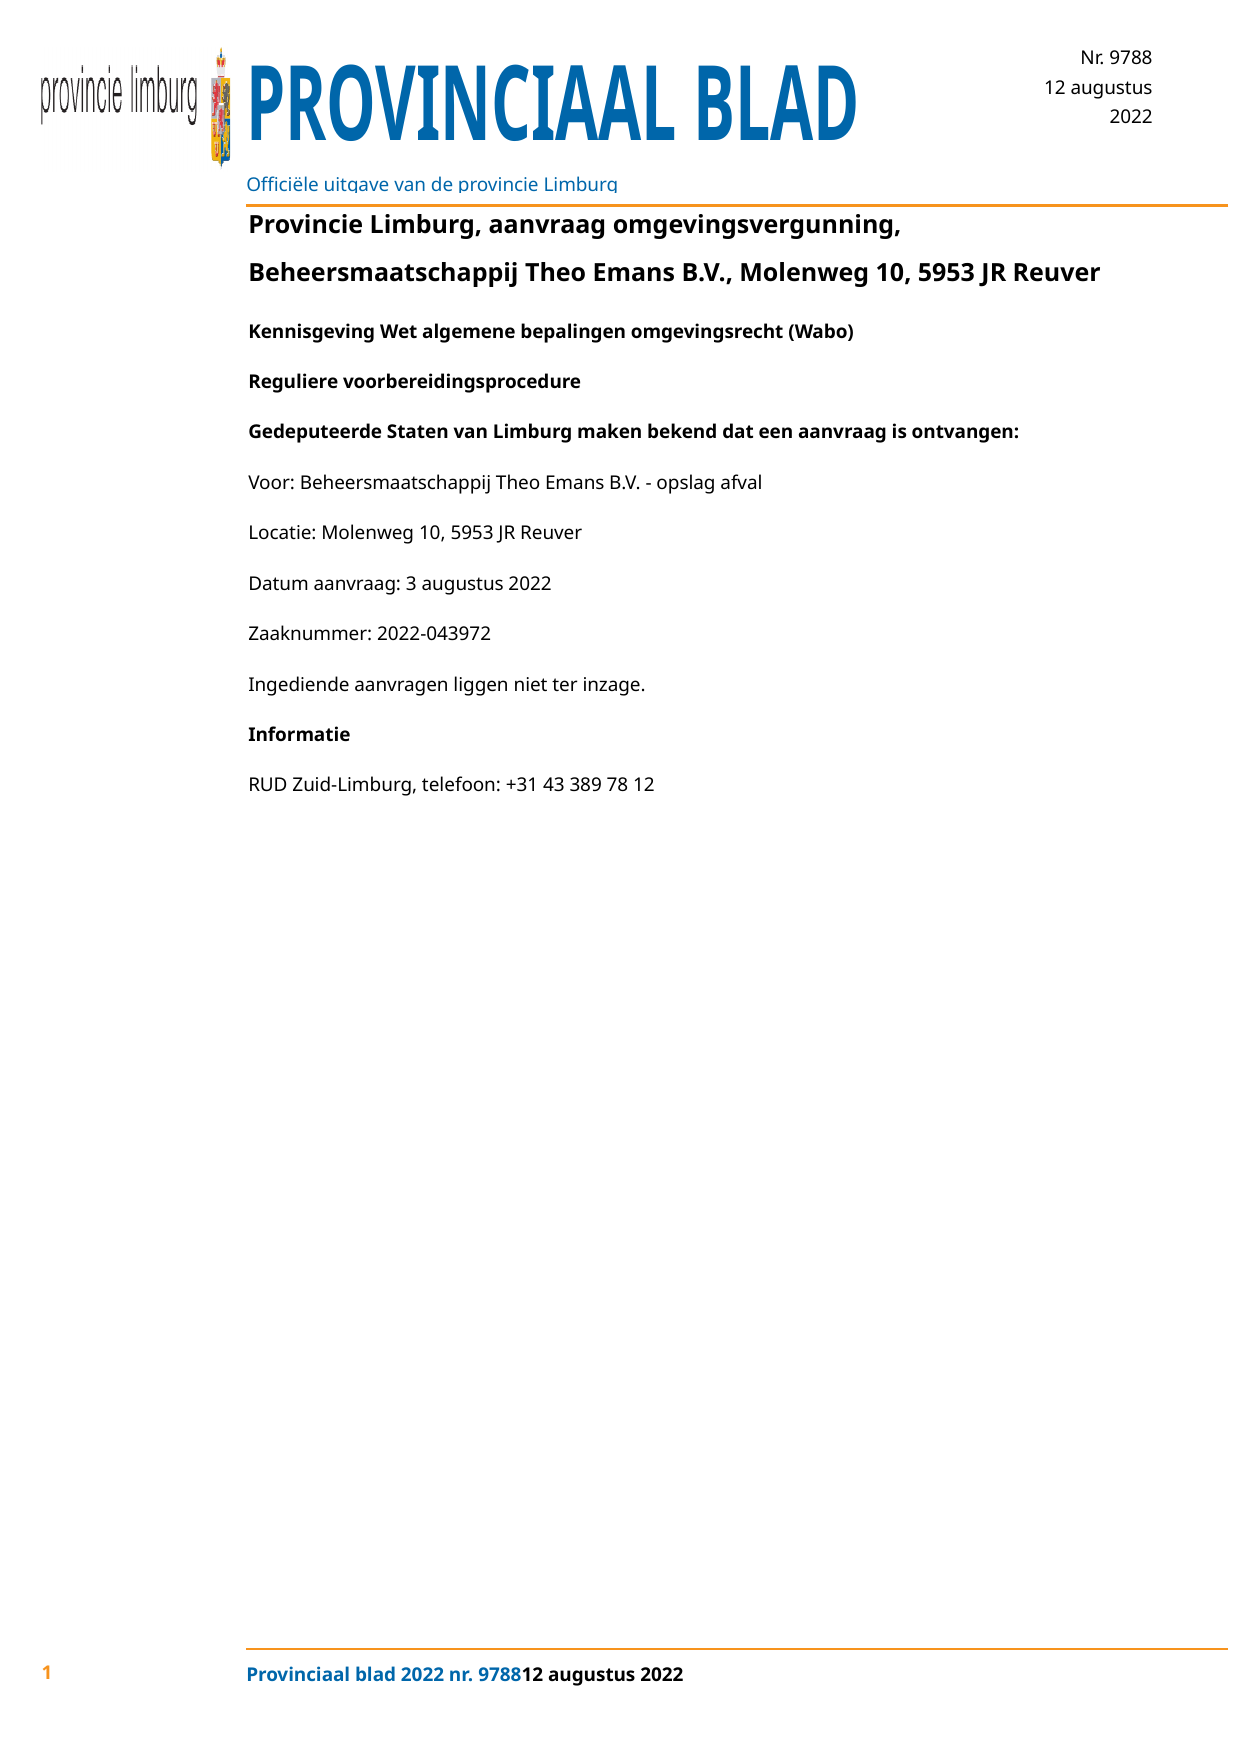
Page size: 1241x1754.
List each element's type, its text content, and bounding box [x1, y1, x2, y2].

text Voor: Beheersmaatschappij Theo Emans B.V. - opslag afval [248, 469, 1152, 495]
text Gedeputeerde Staten van Limburg maken bekend dat een aanvraag is ontvangen: [248, 419, 1152, 444]
text Zaaknummer: 2022-043972 [248, 620, 1152, 646]
text Informatie [248, 721, 1152, 747]
text Locatie: Molenweg 10, 5953 JR Reuver [248, 519, 1152, 545]
text Datum aanvraag: 3 augustus 2022 [248, 570, 1152, 596]
picture [41, 47, 231, 172]
text Ingediende aanvragen liggen niet ter inzage. [248, 671, 1152, 697]
text Reguliere voorbereidingsprocedure [248, 368, 1152, 394]
text RUD Zuid-Limburg, telefoon: +31 43 389 78 12 [248, 772, 1152, 797]
text Provincie Limburg, aanvraag omgevingsvergunning, Beheersmaatschappij Theo Emans B.V., Molenweg 10, 5953 JR Reuver [248, 207, 1152, 288]
text Kennisgeving Wet algemene bepalingen omgevingsrecht (Wabo) [248, 318, 1152, 344]
